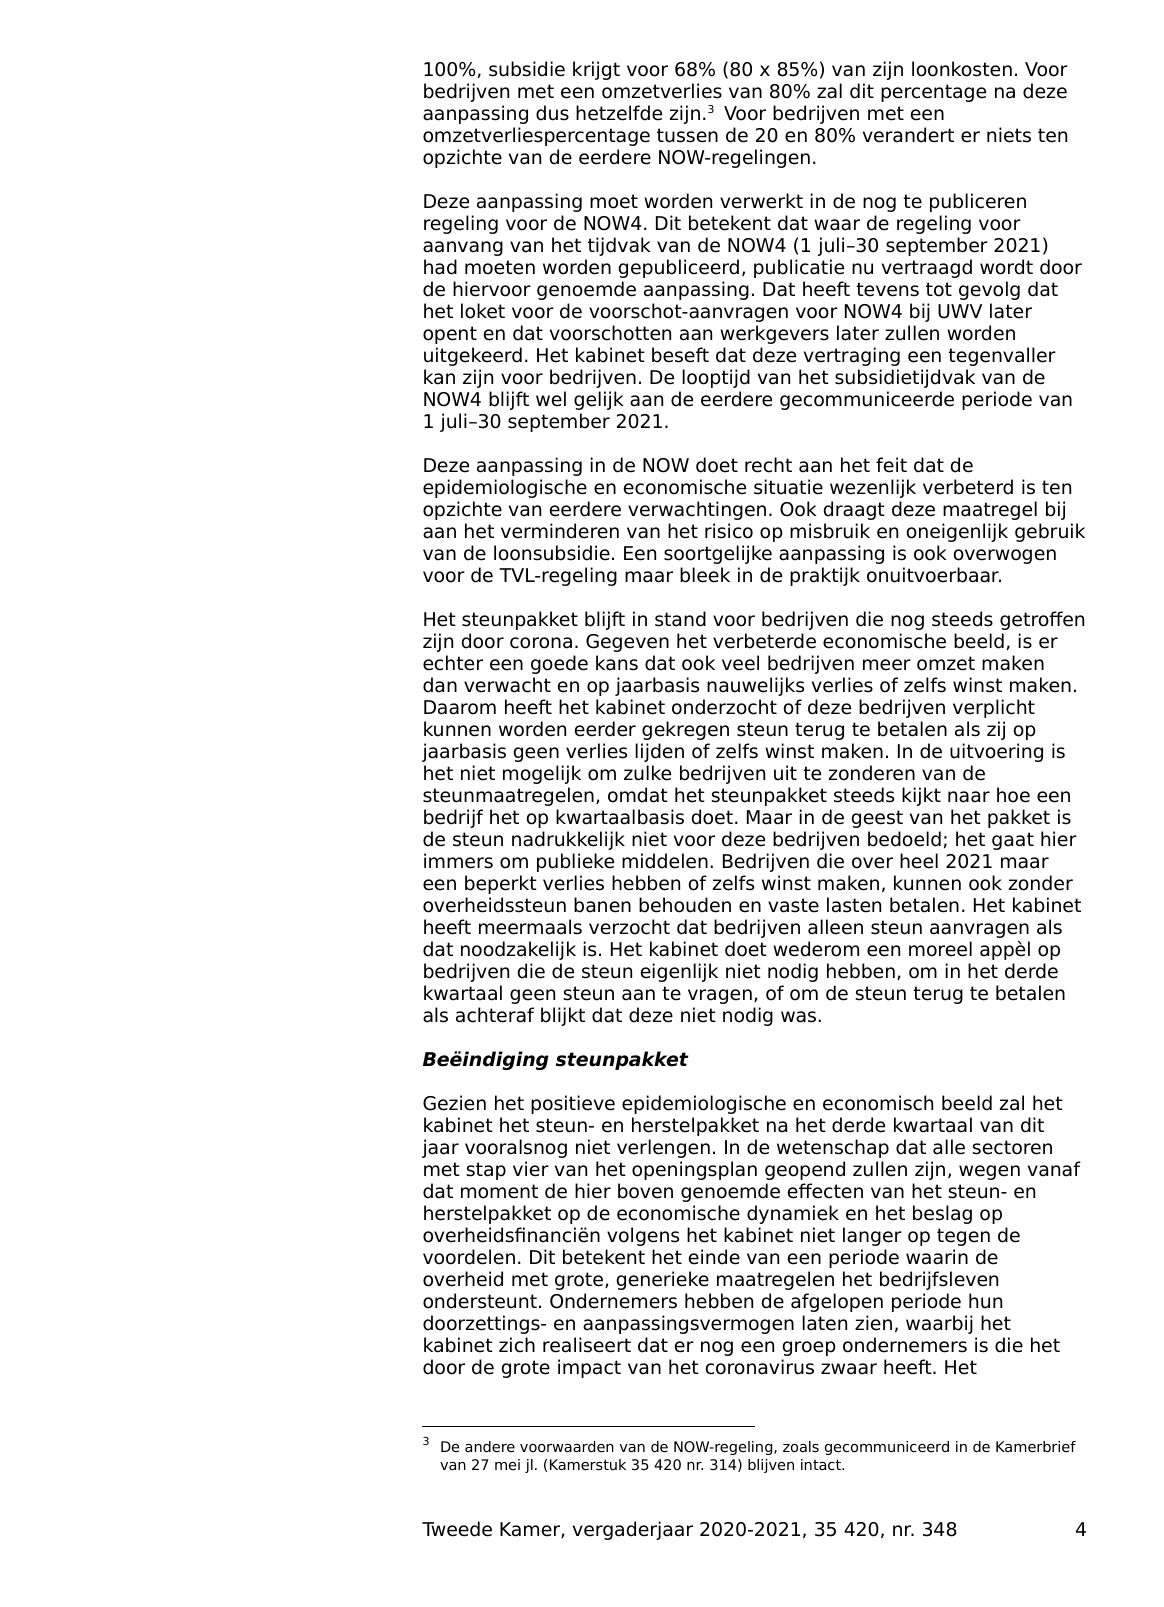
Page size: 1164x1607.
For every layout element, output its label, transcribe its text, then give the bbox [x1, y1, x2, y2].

subtitle Beëindiging steunpakket [422, 1049, 1087, 1071]
text Gezien het positieve epidemiologische en economisch beeld zal het kabinet het steun- en herstelpakket na het derde kwartaal van dit jaar vooralsnog niet verlengen. In de wetenschap dat alle sectoren met stap vier van het openingsplan geopend zullen zijn, wegen vanaf dat moment de hier boven genoemde effecten van het steun- en herstelpakket op de economische dynamiek en het beslag op overheidsfinanciën volgens het kabinet niet langer op tegen de voordelen. Dit betekent het einde van een periode waarin de overheid met grote, generieke maatregelen het bedrijfsleven ondersteunt. Ondernemers hebben de afgelopen periode hun doorzettings- en aanpassingsvermogen laten zien, waarbij het kabinet zich realiseert dat er nog een groep ondernemers is die het door de grote impact van het coronavirus zwaar heeft. Het [422, 1093, 1087, 1379]
text Deze aanpassing in de NOW doet recht aan het feit dat de epidemiologische en economische situatie wezenlijk verbeterd is ten opzichte van eerdere verwachtingen. Ook draagt deze maatregel bij aan het verminderen van het risico op misbruik en oneigenlijk gebruik van de loonsubsidie. Een soortgelijke aanpassing is ook overwogen voor de TVL-regeling maar bleek in de praktijk onuitvoerbaar. [422, 455, 1087, 587]
text 100%, subsidie krijgt voor 68% (80 x 85%) van zijn loonkosten. Voor bedrijven met een omzetverlies van 80% zal dit percentage na deze aanpassing dus hetzelfde zijn. Voor bedrijven met een omzetverliespercentage tussen de 20 en 80% verandert er niets ten opzichte van de eerdere NOW-regelingen. [422, 59, 1087, 169]
text De andere voorwaarden van de NOW-regeling, zoals gecommuniceerd in de Kamerbrief van 27 mei jl. (Kamerstuk 35 420 nr. 314) blijven intact. [422, 1435, 1087, 1474]
text Het steunpakket blijft in stand voor bedrijven die nog steeds getroffen zijn door corona. Gegeven het verbeterde economische beeld, is er echter een goede kans dat ook veel bedrijven meer omzet maken dan verwacht en op jaarbasis nauwelijks verlies of zelfs winst maken. Daarom heeft het kabinet onderzocht of deze bedrijven verplicht kunnen worden eerder gekregen steun terug te betalen als zij op jaarbasis geen verlies lijden of zelfs winst maken. In de uitvoering is het niet mogelijk om zulke bedrijven uit te zonderen van de steunmaatregelen, omdat het steunpakket steeds kijkt naar hoe een bedrijf het op kwartaalbasis doet. Maar in de geest van het pakket is de steun nadrukkelijk niet voor deze bedrijven bedoeld; het gaat hier immers om publieke middelen. Bedrijven die over heel 2021 maar een beperkt verlies hebben of zelfs winst maken, kunnen ook zonder overheidssteun banen behouden en vaste lasten betalen. Het kabinet heeft meermaals verzocht dat bedrijven alleen steun aanvragen als dat noodzakelijk is. Het kabinet doet wederom een moreel appèl op bedrijven die de steun eigenlijk niet nodig hebben, om in het derde kwartaal geen steun aan te vragen, of om de steun terug te betalen als achteraf blijkt dat deze niet nodig was. [422, 609, 1087, 1027]
text Deze aanpassing moet worden verwerkt in de nog te publiceren regeling voor de NOW4. Dit betekent dat waar de regeling voor aanvang van het tijdvak van de NOW4 (1 juli–30 september 2021) had moeten worden gepubliceerd, publicatie nu vertraagd wordt door de hiervoor genoemde aanpassing. Dat heeft tevens tot gevolg dat het loket voor de voorschot-aanvragen voor NOW4 bij UWV later opent en dat voorschotten aan werkgevers later zullen worden uitgekeerd. Het kabinet beseft dat deze vertraging een tegenvaller kan zijn voor bedrijven. De looptijd van het subsidietijdvak van de NOW4 blijft wel gelijk aan de eerdere gecommuniceerde periode van 1 juli–30 september 2021. [422, 191, 1087, 433]
